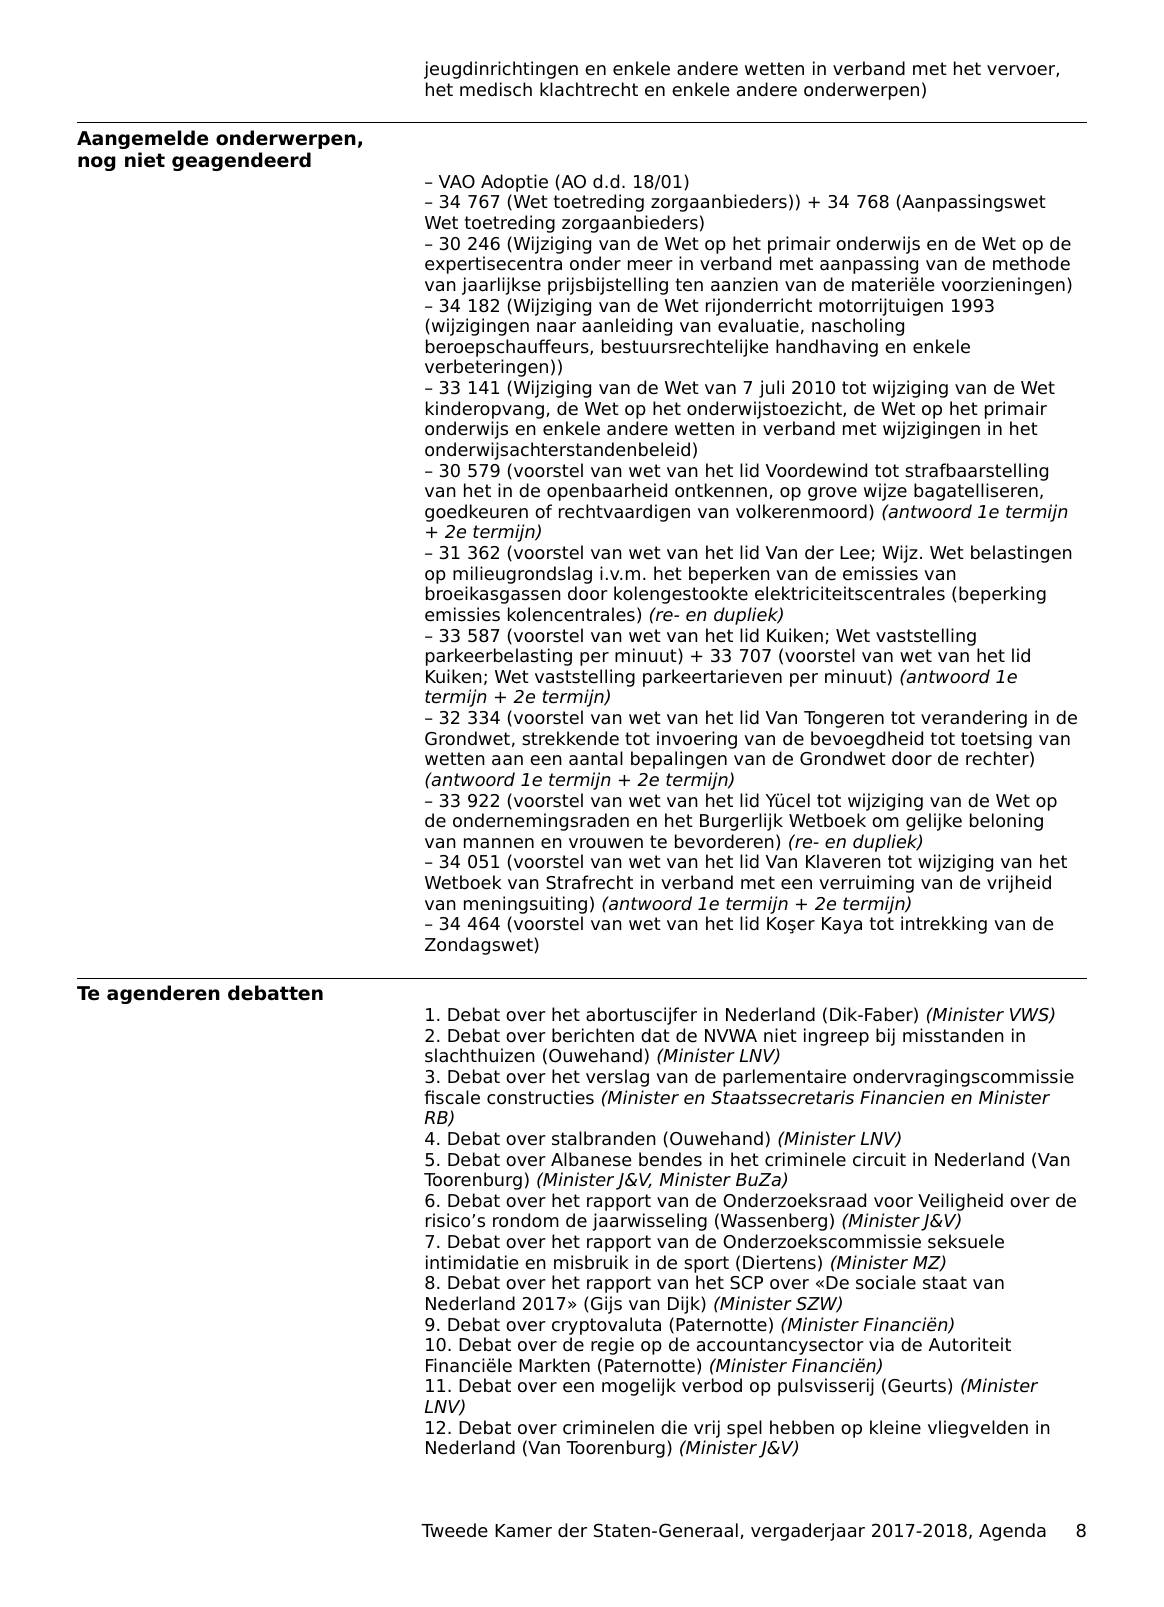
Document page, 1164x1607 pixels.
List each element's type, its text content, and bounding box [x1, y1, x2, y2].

table_cell [77, 543, 401, 626]
table_cell [77, 193, 401, 234]
table_header Aangemelde onderwerpen, nog niet geagendeerd [77, 123, 401, 172]
table_cell [77, 172, 401, 192]
table_cell jeugdinrichtingen en enkele andere wetten in verband met het vervoer, het medisch klachtrecht en enkele andere onderwerpen) [418, 59, 1087, 100]
table_cell 7. Debat over het rapport van de Onderzoekscommissie seksuele intimidatie en misbruik in de sport (Diertens) (Minister MZ) [418, 1232, 1087, 1273]
table_cell [77, 296, 401, 378]
table_cell [77, 461, 401, 543]
table_cell – 33 922 (voorstel van wet van het lid Yücel tot wijziging van de Wet op de ondernemingsraden en het Burgerlijk Wetboek om gelijke beloning van mannen en vrouwen te bevorderen) (re- en dupliek) [418, 791, 1087, 852]
table_cell [77, 378, 401, 461]
table_cell [77, 1273, 401, 1314]
table_cell [77, 791, 401, 852]
table_cell [77, 59, 401, 100]
table_cell [77, 1315, 401, 1335]
table_cell [77, 1335, 401, 1376]
table_cell – 34 051 (voorstel van wet van het lid Van Klaveren tot wijziging van het Wetboek van Strafrecht in verband met een verruiming van de vrijheid van meningsuiting) (antwoord 1e termijn + 2e termijn) [418, 853, 1087, 914]
table_cell – 32 334 (voorstel van wet van het lid Van Tongeren tot verandering in de Grondwet, strekkende tot invoering van de bevoegdheid tot toetsing van wetten aan een aantal bepalingen van de Grondwet door de rechter) (antwoord 1e termijn + 2e termijn) [418, 708, 1087, 791]
table_cell [401, 914, 418, 956]
table_cell [77, 626, 401, 708]
table_cell 4. Debat over stalbranden (Ouwehand) (Minister LNV) [418, 1129, 1087, 1149]
table_cell [401, 1026, 418, 1067]
table_cell [77, 1376, 401, 1418]
table_cell – 31 362 (voorstel van wet van het lid Van der Lee; Wijz. Wet belastingen op milieugrondslag i.v.m. het beperken van de emissies van broeikasgassen door kolengestookte elektriciteitscentrales (beperking emissies kolencentrales) (re- en dupliek) [418, 543, 1087, 626]
table_cell 10. Debat over de regie op de accountancysector via de Autoriteit Financiële Markten (Paternotte) (Minister Financiën) [418, 1335, 1087, 1376]
table_cell [77, 914, 401, 956]
table_cell [77, 1129, 401, 1149]
table_cell [77, 853, 401, 914]
table_header [418, 979, 1087, 1005]
table_cell [401, 59, 418, 100]
table_header [401, 979, 418, 1005]
table_cell [401, 708, 418, 791]
table_cell – 33 587 (voorstel van wet van het lid Kuiken; Wet vaststelling parkeerbelasting per minuut) + 33 707 (voorstel van wet van het lid Kuiken; Wet vaststelling parkeertarieven per minuut) (antwoord 1e termijn + 2e termijn) [418, 626, 1087, 708]
table_cell 2. Debat over berichten dat de NVWA niet ingreep bij misstanden in slachthuizen (Ouwehand) (Minister LNV) [418, 1026, 1087, 1067]
table_header [418, 123, 1087, 172]
table_cell – 30 579 (voorstel van wet van het lid Voordewind tot strafbaarstelling van het in de openbaarheid ontkennen, op grove wijze bagatelliseren, goedkeuren of rechtvaardigen van volkerenmoord) (antwoord 1e termijn + 2e termijn) [418, 461, 1087, 543]
table_cell – VAO Adoptie (AO d.d. 18/01) [418, 172, 1087, 192]
table_cell [401, 1273, 418, 1314]
table_header Te agenderen debatten [77, 979, 401, 1005]
table_cell [77, 1191, 401, 1232]
table_cell [77, 708, 401, 791]
table_cell – 33 141 (Wijziging van de Wet van 7 juli 2010 tot wijziging van de Wet kinderopvang, de Wet op het onderwijstoezicht, de Wet op het primair onderwijs en enkele andere wetten in verband met wijzigingen in het onderwijsachterstandenbeleid) [418, 378, 1087, 461]
table_cell 5. Debat over Albanese bendes in het criminele circuit in Nederland (Van Toorenburg) (Minister J&V, Minister BuZa) [418, 1150, 1087, 1191]
table_cell [401, 1232, 418, 1273]
table_cell – 34 464 (voorstel van wet van het lid Koşer Kaya tot intrekking van de Zondagswet) [418, 914, 1087, 956]
table_cell [401, 1067, 418, 1129]
table_cell 6. Debat over het rapport van de Onderzoeksraad voor Veiligheid over de risico’s rondom de jaarwisseling (Wassenberg) (Minister J&V) [418, 1191, 1087, 1232]
table_cell [401, 461, 418, 543]
table_cell [401, 1418, 418, 1459]
table_cell [77, 1150, 401, 1191]
table_header [401, 123, 418, 172]
table_cell [77, 1026, 401, 1067]
table_cell [401, 296, 418, 378]
table_cell – 34 182 (Wijziging van de Wet rijonderricht motorrijtuigen 1993 (wijzigingen naar aanleiding van evaluatie, nascholing beroepschauffeurs, bestuursrechtelijke handhaving en enkele verbeteringen)) [418, 296, 1087, 378]
table_cell [401, 193, 418, 234]
table_cell [401, 626, 418, 708]
table_cell 11. Debat over een mogelijk verbod op pulsvisserij (Geurts) (Minister LNV) [418, 1376, 1087, 1418]
table_cell [401, 543, 418, 626]
table_cell 8. Debat over het rapport van het SCP over «De sociale staat van Nederland 2017» (Gijs van Dijk) (Minister SZW) [418, 1273, 1087, 1314]
table_cell 9. Debat over cryptovaluta (Paternotte) (Minister Financiën) [418, 1315, 1087, 1335]
table_cell [77, 1005, 401, 1026]
table_cell [401, 1335, 418, 1376]
table_cell [401, 378, 418, 461]
table_cell [401, 234, 418, 296]
table_cell [77, 234, 401, 296]
table_cell [401, 1376, 418, 1418]
table_cell – 34 767 (Wet toetreding zorgaanbieders)) + 34 768 (Aanpassingswet Wet toetreding zorgaanbieders) [418, 193, 1087, 234]
table_cell [401, 1191, 418, 1232]
table_cell [401, 791, 418, 852]
table_cell [77, 1067, 401, 1129]
table_cell [77, 1418, 401, 1459]
table_cell – 30 246 (Wijziging van de Wet op het primair onderwijs en de Wet op de expertisecentra onder meer in verband met aanpassing van de methode van jaarlijkse prijsbijstelling ten aanzien van de materiële voorzieningen) [418, 234, 1087, 296]
table_cell [401, 1150, 418, 1191]
table_cell [401, 1005, 418, 1026]
table_cell [401, 172, 418, 192]
table_cell [401, 1129, 418, 1149]
table_cell 1. Debat over het abortuscijfer in Nederland (Dik-Faber) (Minister VWS) [418, 1005, 1087, 1026]
table_cell 3. Debat over het verslag van de parlementaire ondervragingscommissie fiscale constructies (Minister en Staatssecretaris Financien en Minister RB) [418, 1067, 1087, 1129]
table_cell [401, 853, 418, 914]
table_cell 12. Debat over criminelen die vrij spel hebben op kleine vliegvelden in Nederland (Van Toorenburg) (Minister J&V) [418, 1418, 1087, 1459]
table_cell [77, 1232, 401, 1273]
table_cell [401, 1315, 418, 1335]
